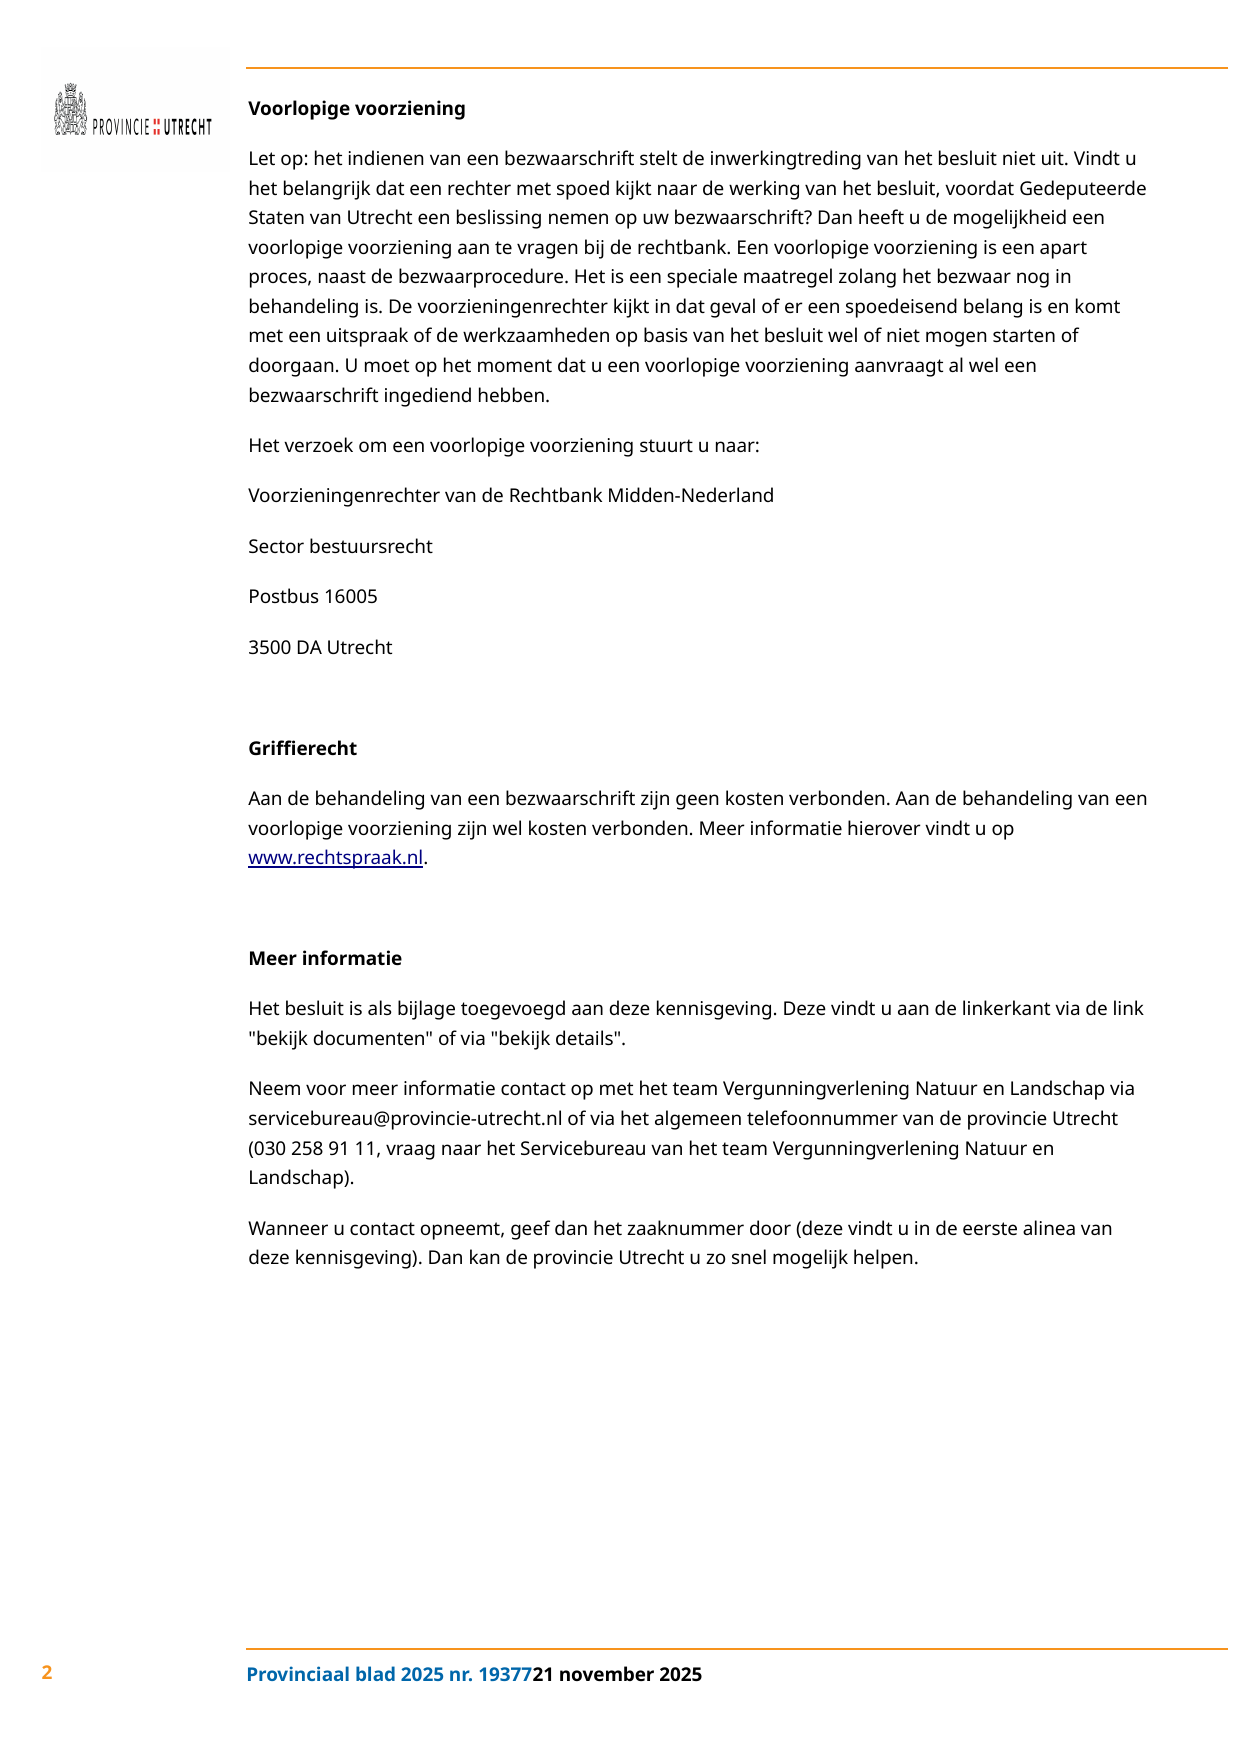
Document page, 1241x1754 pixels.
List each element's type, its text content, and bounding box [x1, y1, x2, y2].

text Het verzoek om een voorlopige voorziening stuurt u naar: [248, 432, 1152, 458]
text 3500 DA Utrecht [248, 634, 1152, 660]
text Aan de behandeling van een bezwaarschrift zijn geen kosten verbonden. Aan de behandeling van een voorlopige voorziening zijn wel kosten verbonden. Meer informatie hierover vindt u op www.rechtspraak.nl. [248, 785, 1152, 870]
text Sector bestuursrecht [248, 533, 1152, 559]
text Voorzieningenrechter van de Rechtbank Midden-Nederland [248, 483, 1152, 508]
text Wanneer u contact opneemt, geef dan het zaaknummer door (deze vindt u in de eerste alinea van deze kennisgeving). Dan kan de provincie Utrecht u zo snel mogelijk helpen. [248, 1215, 1152, 1270]
text Postbus 16005 [248, 583, 1152, 609]
text Voorlopige voorziening [248, 95, 1152, 121]
text Het besluit is als bijlage toegevoegd aan deze kennisgeving. Deze vindt u aan de linkerkant via de link "bekijk documenten" of via "bekijk details". [248, 996, 1152, 1051]
text Griffierecht [248, 735, 1152, 761]
text Let op: het indienen van een bezwaarschrift stelt de inwerkingtreding van het besluit niet uit. Vindt u het belangrijk dat een rechter met spoed kijkt naar de werking van het besluit, voordat Gedeputeerde Staten van Utrecht een beslissing nemen op uw bezwaarschrift? Dan heeft u de mogelijkheid een voorlopige voorziening aan te vragen bij de rechtbank. Een voorlopige voorziening is een apart proces, naast de bezwaarprocedure. Het is een speciale maatregel zolang het bezwaar nog in behandeling is. De voorzieningenrechter kijkt in dat geval of er een spoedeisend belang is en komt met een uitspraak of de werkzaamheden op basis van het besluit wel of niet mogen starten of doorgaan. U moet op het moment dat u een voorlopige voorziening aanvraagt al wel een bezwaarschrift ingediend hebben. [248, 145, 1152, 408]
picture [41, 47, 231, 172]
text Meer informatie [248, 945, 1152, 971]
text Neem voor meer informatie contact op met het team Vergunningverlening Natuur en Landschap via servicebureau@provincie-utrecht.nl of via het algemeen telefoonnummer van de provincie Utrecht (030 258 91 11, vraag naar het Servicebureau van het team Vergunningverlening Natuur en Landschap). [248, 1076, 1152, 1190]
